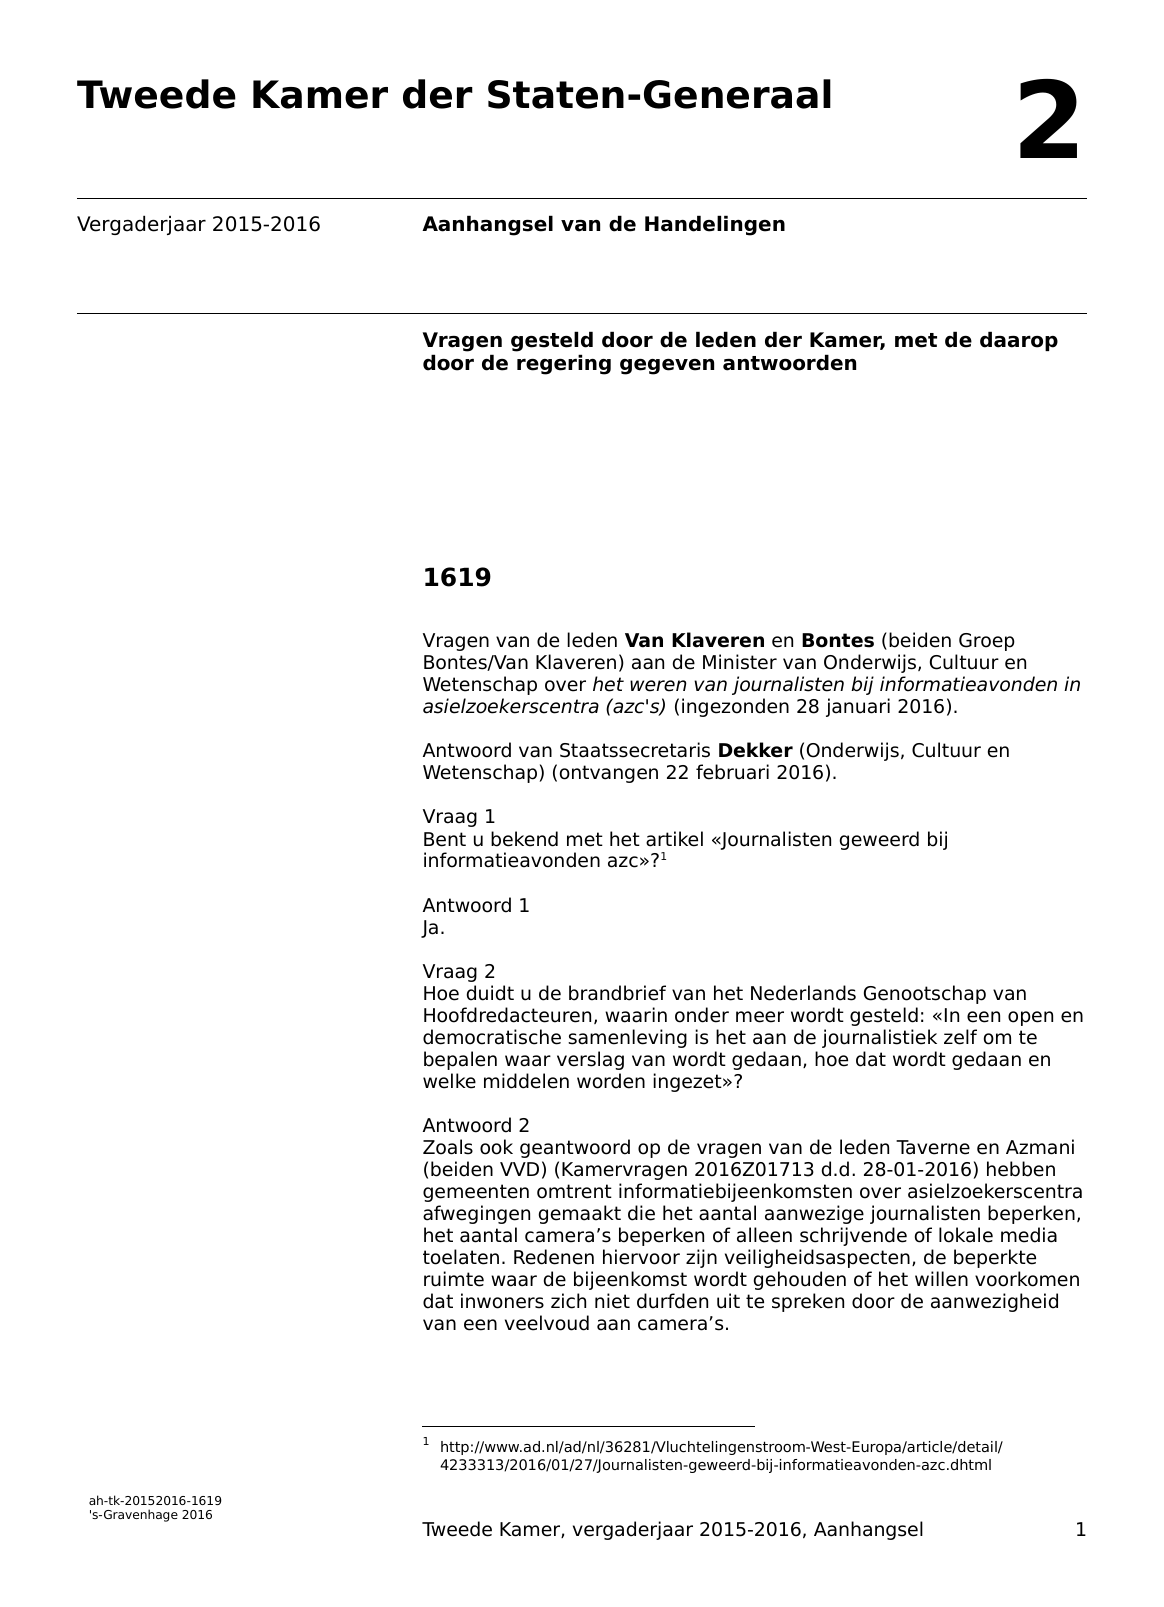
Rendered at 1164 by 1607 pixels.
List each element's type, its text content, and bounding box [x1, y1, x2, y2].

table_cell Vragen gesteld door de leden der Kamer, met de daarop door de regering gegeven antwoorden [422, 314, 1087, 375]
table_cell Vergaderjaar 2015-2016 [77, 199, 422, 313]
text Vraag 1 [422, 806, 1087, 828]
table_header 2 [886, 59, 1087, 198]
text Bent u bekend met het artikel «Journalisten geweerd bij informatieavonden azc»? [422, 828, 1087, 872]
text Ja. [422, 917, 1087, 938]
text Hoe duidt u de brandbrief van het Nederlands Genootschap van Hoofdredacteuren, waarin onder meer wordt gesteld: «In een open en democratische samenleving is het aan de journalistiek zelf om te bepalen waar verslag van wordt gedaan, hoe dat wordt gedaan en welke middelen worden ingezet»? [422, 983, 1087, 1093]
text Antwoord 2 [422, 1115, 1087, 1137]
text Vraag 2 [422, 961, 1087, 983]
text Antwoord 1 [422, 894, 1087, 917]
text ah-tk-20152016-1619 [88, 1494, 323, 1508]
table_header Tweede Kamer der Staten-Generaal [77, 59, 886, 198]
table_cell [77, 314, 422, 375]
text Zoals ook geantwoord op de vragen van de leden Taverne en Azmani (beiden VVD) (Kamervragen 2016Z01713 d.d. 28-01-2016) hebben gemeenten omtrent informatiebijeenkomsten over asielzoekerscentra afwegingen gemaakt die het aantal aanwezige journalisten beperken, het aantal camera’s beperken of alleen schrijvende of lokale media toelaten. Redenen hiervoor zijn veiligheidsaspecten, de beperkte ruimte waar de bijeenkomst wordt gehouden of het willen voorkomen dat inwoners zich niet durfden uit te spreken door de aanwezigheid van een veelvoud aan camera’s. [422, 1137, 1087, 1334]
text Vragen van de leden Van Klaveren en Bontes (beiden Groep Bontes/Van Klaveren) aan de Minister van Onderwijs, Cultuur en Wetenschap over het weren van journalisten bij informatieavonden in asielzoekerscentra (azc's) (ingezonden 28 januari 2016). [422, 630, 1087, 718]
text http://www.ad.nl/ad/nl/36281/Vluchtelingenstroom-West-Europa/article/detail/4233313/2016/01/27/Journalisten-geweerd-bij-informatieavonden-azc.dhtml [422, 1435, 1087, 1474]
table_cell Aanhangsel van de Handelingen [422, 199, 1087, 313]
text 's-Gravenhage 2016 [88, 1508, 323, 1522]
text Antwoord van Staatssecretaris Dekker (Onderwijs, Cultuur en Wetenschap) (ontvangen 22 februari 2016). [422, 740, 1087, 784]
text 1619 [422, 563, 1087, 592]
